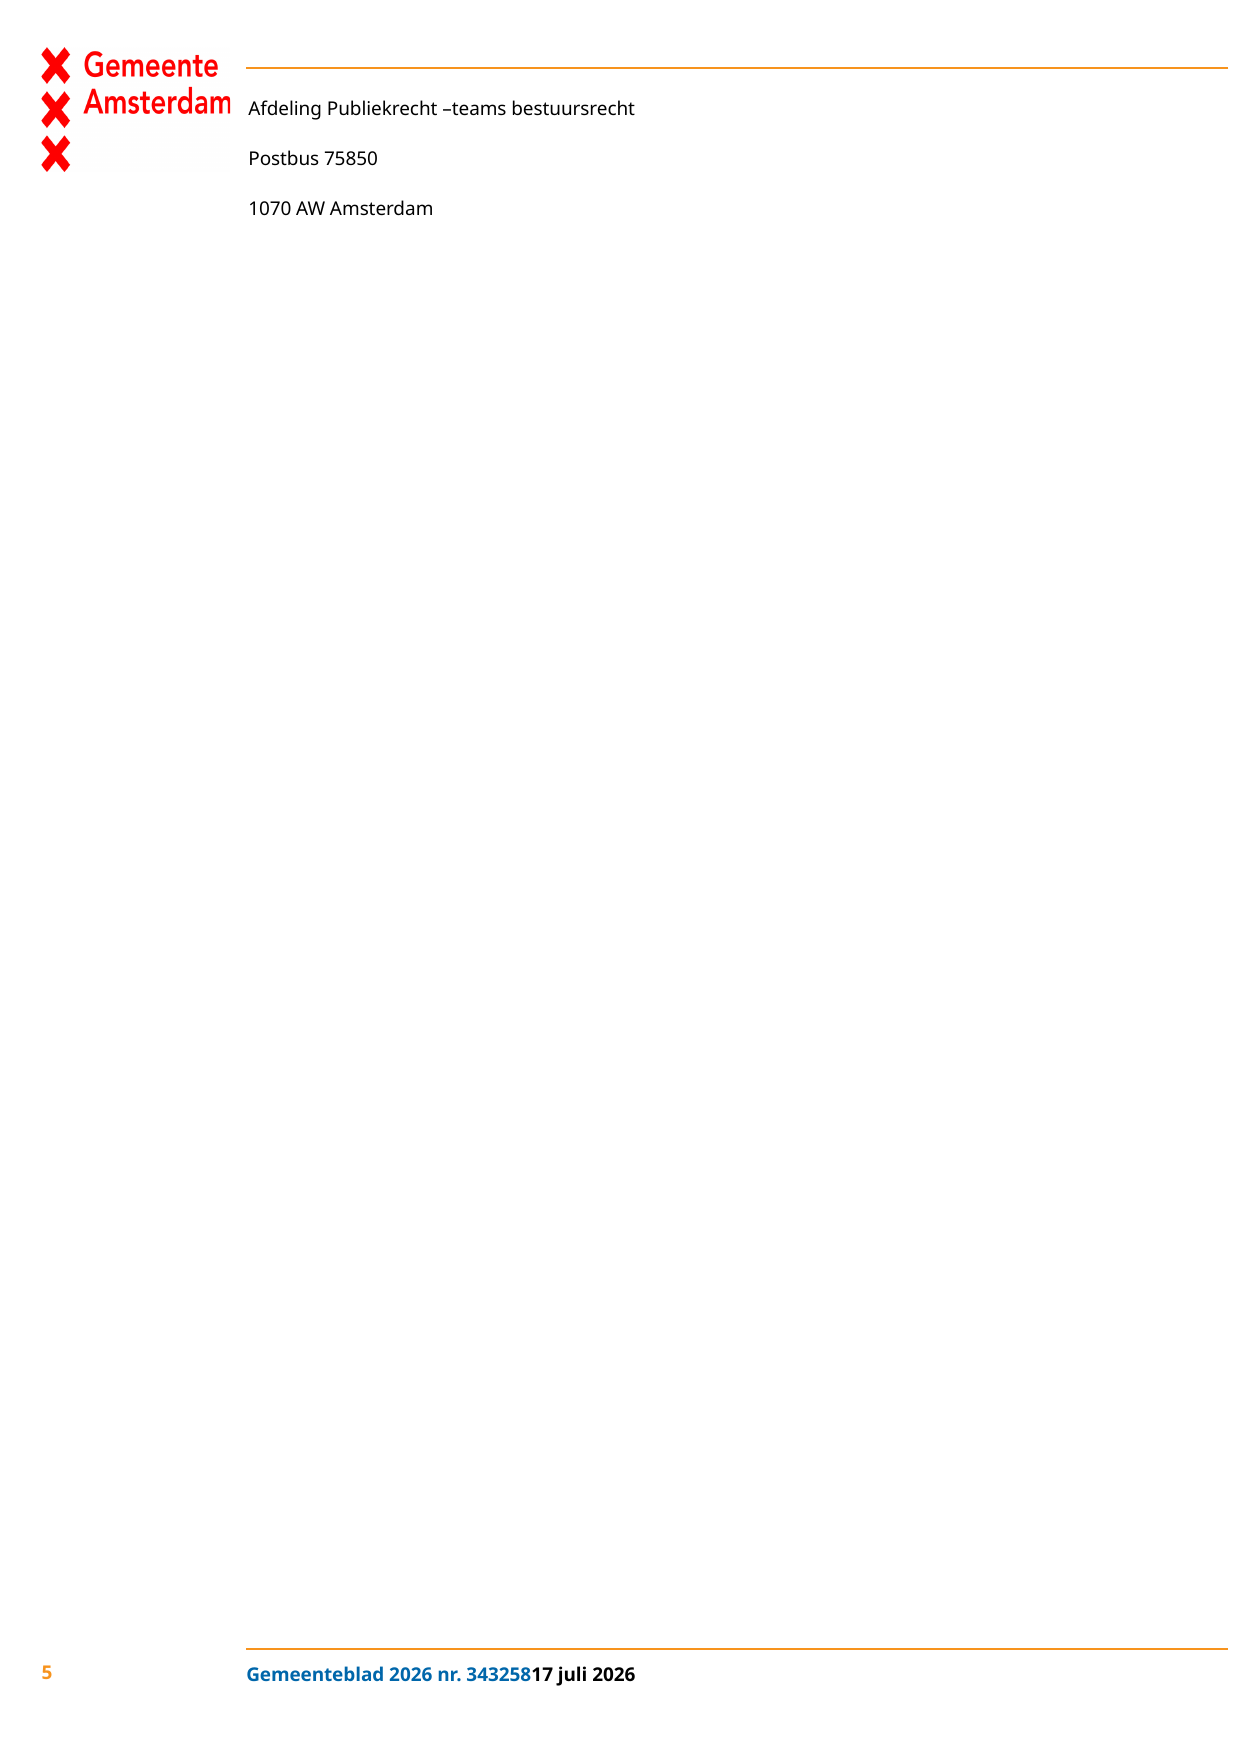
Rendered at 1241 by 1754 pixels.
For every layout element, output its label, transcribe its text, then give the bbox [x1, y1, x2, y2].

text 1070 AW Amsterdam [248, 196, 1152, 221]
picture [41, 47, 231, 172]
text Postbus 75850 [248, 145, 1152, 171]
text Afdeling Publiekrecht –teams bestuursrecht [248, 95, 1152, 121]
